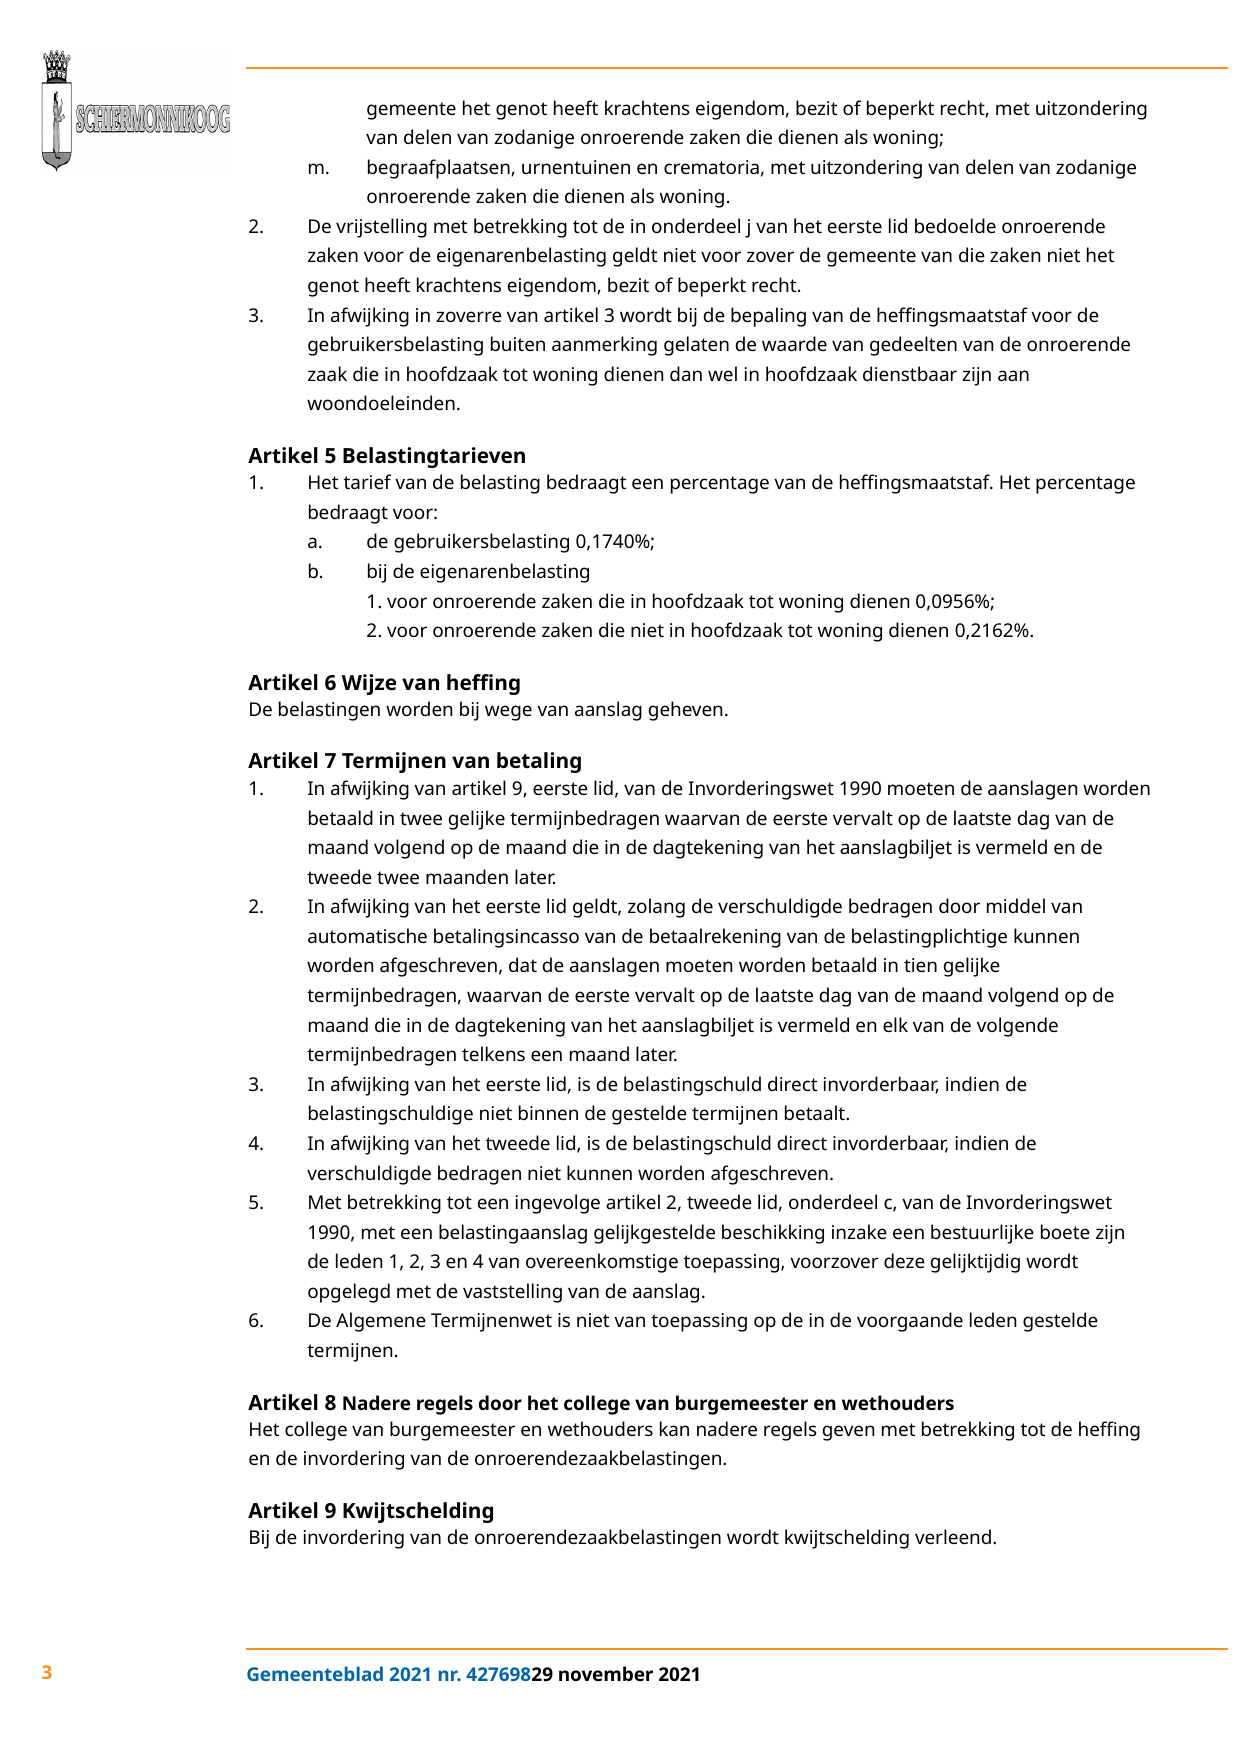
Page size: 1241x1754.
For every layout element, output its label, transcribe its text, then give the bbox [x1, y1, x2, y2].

list In afwijking in zoverre van artikel 3 wordt bij de bepaling van de heffingsmaatstaf voor de gebruikersbelasting buiten aanmerking gelaten de waarde van gedeelten van de onroerende zaak die in hoofdzaak tot woning dienen dan wel in hoofdzaak dienstbaar zijn aan woondoeleinden. [248, 302, 1152, 416]
text Artikel 5 Belastingtarieven [248, 441, 1152, 469]
list In afwijking van artikel 9, eerste lid, van de Invorderingswet 1990 moeten de aanslagen worden betaald in twee gelijke termijnbedragen waarvan de eerste vervalt op de laatste dag van de maand volgend op de maand die in de dagtekening van het aanslagbiljet is vermeld en de tweede twee maanden later. [248, 775, 1152, 889]
picture [41, 47, 231, 172]
list begraafplaatsen, urnentuinen en crematoria, met uitzondering van delen van zodanige onroerende zaken die dienen als woning. [307, 154, 1152, 209]
text Artikel 7 Termijnen van betaling [248, 747, 1152, 775]
list In afwijking van het eerste lid, is de belastingschuld direct invorderbaar, indien de belastingschuldige niet binnen de gestelde termijnen betaalt. [248, 1071, 1152, 1126]
list De vrijstelling met betrekking tot de in onderdeel j van het eerste lid bedoelde onroerende zaken voor de eigenarenbelasting geldt niet voor zover de gemeente van die zaken niet het genot heeft krachtens eigendom, bezit of beperkt recht. [248, 213, 1152, 298]
list 1. voor onroerende zaken die in hoofdzaak tot woning dienen 0,0956%; [307, 588, 1152, 613]
list gemeente het genot heeft krachtens eigendom, bezit of beperkt recht, met uitzondering van delen van zodanige onroerende zaken die dienen als woning; [307, 95, 1152, 150]
list De Algemene Termijnenwet is niet van toepassing op de in de voorgaande leden gestelde termijnen. [248, 1308, 1152, 1363]
list In afwijking van het eerste lid geldt, zolang de verschuldigde bedragen door middel van automatische betalingsincasso van de betaalrekening van de belastingplichtige kunnen worden afgeschreven, dat de aanslagen moeten worden betaald in tien gelijke termijnbedragen, waarvan de eerste vervalt op de laatste dag van de maand volgend op de maand die in de dagtekening van het aanslagbiljet is vermeld en elk van de volgende termijnbedragen telkens een maand later. [248, 893, 1152, 1067]
text Artikel 9 Kwijtschelding [248, 1496, 1152, 1524]
list In afwijking van het tweede lid, is de belastingschuld direct invorderbaar, indien de verschuldigde bedragen niet kunnen worden afgeschreven. [248, 1130, 1152, 1185]
list bij de eigenarenbelasting [307, 558, 1152, 584]
list de gebruikersbelasting 0,1740%; [307, 529, 1152, 554]
list Met betrekking tot een ingevolge artikel 2, tweede lid, onderdeel c, van de Invorderingswet 1990, met een belastingaanslag gelijkgestelde beschikking inzake een bestuurlijke boete zijn de leden 1, 2, 3 en 4 van overeenkomstige toepassing, voorzover deze gelijktijdig wordt opgelegd met de vaststelling van de aanslag. [248, 1189, 1152, 1304]
list 2. voor onroerende zaken die niet in hoofdzaak tot woning dienen 0,2162%. [307, 617, 1152, 643]
text De belastingen worden bij wege van aanslag geheven. [248, 696, 1152, 722]
list Het tarief van de belasting bedraagt een percentage van de heffingsmaatstaf. Het percentage bedraagt voor: [248, 469, 1152, 525]
text Het college van burgemeester en wethouders kan nadere regels geven met betrekking tot de heffing en de invordering van de onroerendezaakbelastingen. [248, 1416, 1152, 1471]
text Bij de invordering van de onroerendezaakbelastingen wordt kwijtschelding verleend. [248, 1524, 1152, 1550]
text Artikel 6 Wijze van heffing [248, 668, 1152, 696]
text Artikel 8 Nadere regels door het college van burgemeester en wethouders [248, 1388, 1152, 1416]
